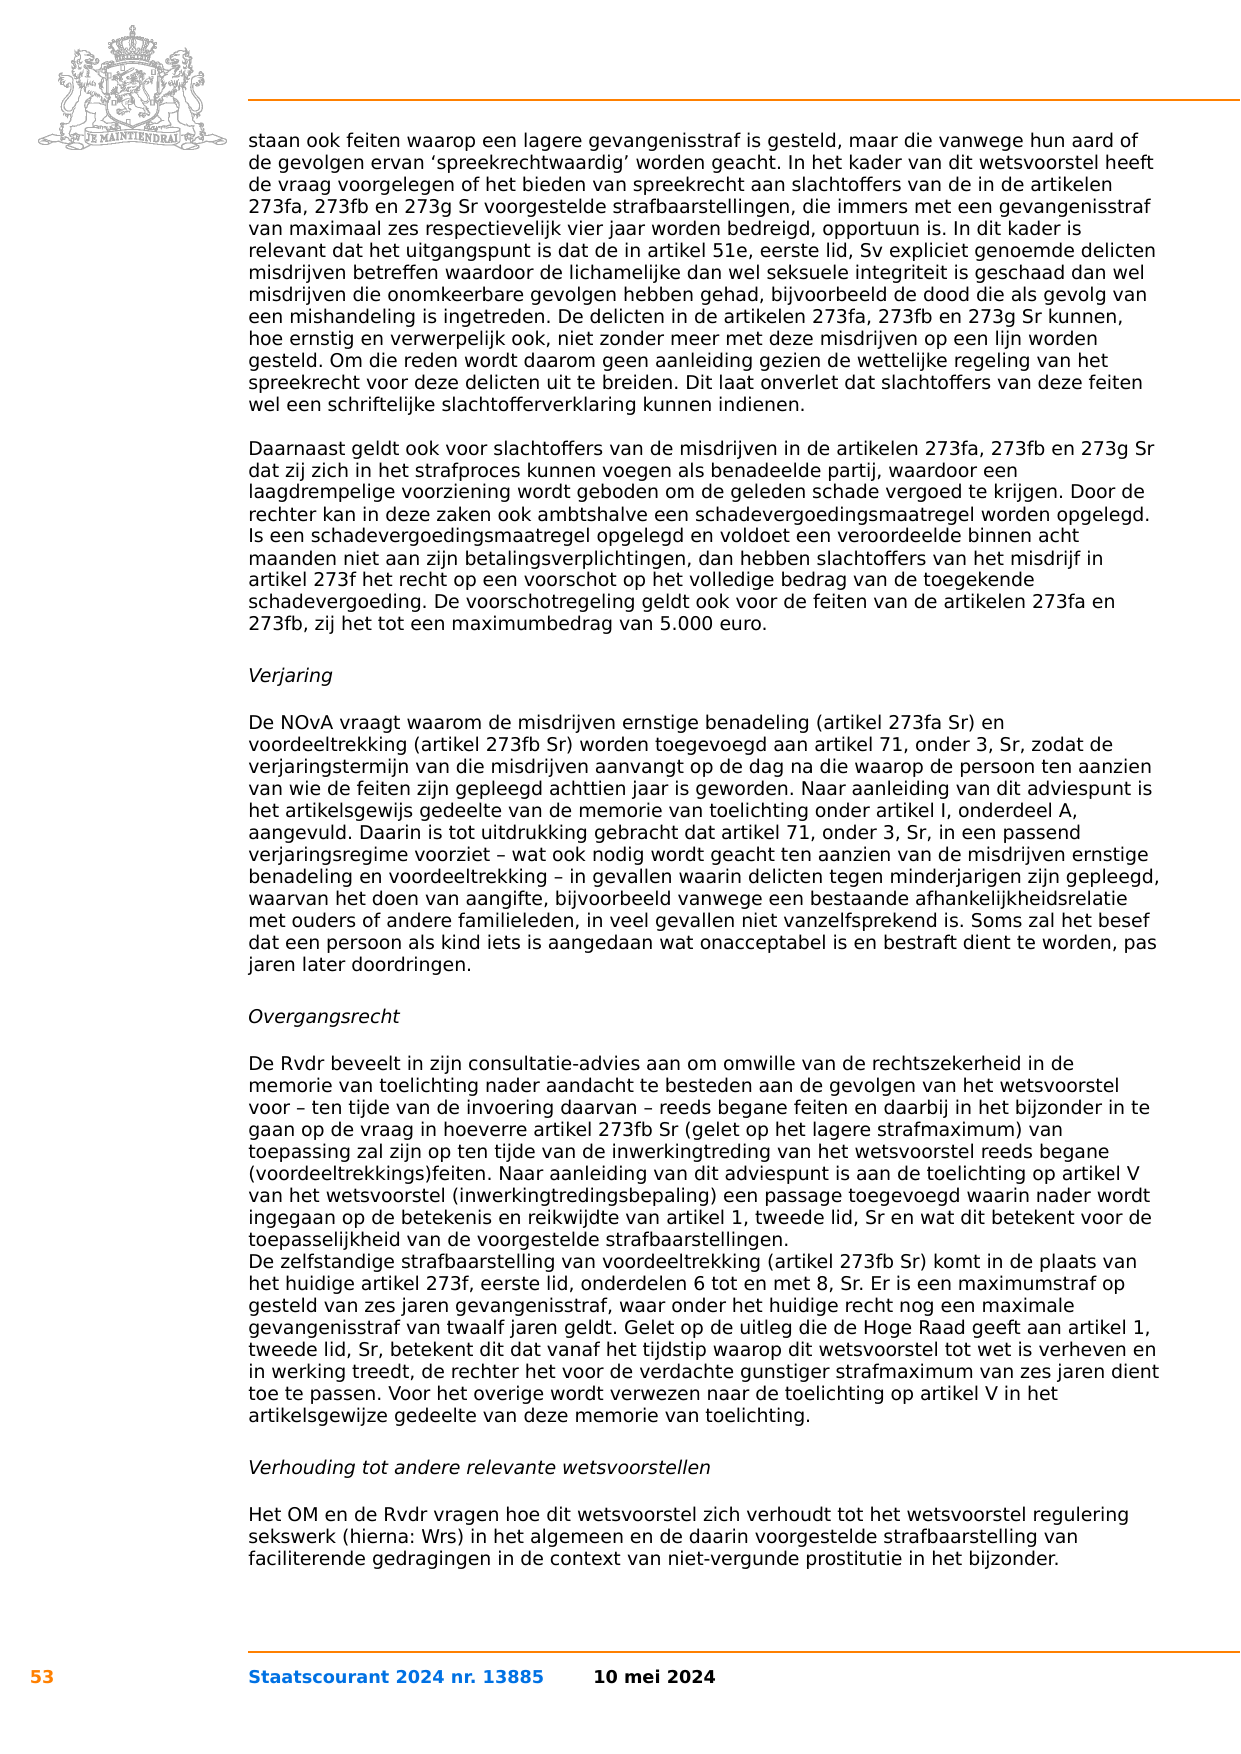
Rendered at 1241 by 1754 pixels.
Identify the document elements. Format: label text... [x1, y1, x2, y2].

subtitle Overgangsrecht [248, 1006, 1163, 1028]
text Daarnaast geldt ook voor slachtoffers van de misdrijven in de artikelen 273fa, 273fb en 273g Sr dat zij zich in het strafproces kunnen voegen als benadeelde partij, waardoor een laagdrempelige voorziening wordt geboden om de geleden schade vergoed te krijgen. Door de rechter kan in deze zaken ook ambtshalve een schadevergoedingsmaatregel worden opgelegd. Is een schadevergoedingsmaatregel opgelegd en voldoet een veroordeelde binnen acht maanden niet aan zijn betalingsverplichtingen, dan hebben slachtoffers van het misdrijf in artikel 273f het recht op een voorschot op het volledige bedrag van de toegekende schadevergoeding. De voorschotregeling geldt ook voor de feiten van de artikelen 273fa en 273fb, zij het tot een maximumbedrag van 5.000 euro. [248, 437, 1163, 635]
text De Rvdr beveelt in zijn consultatie-advies aan om omwille van de rechtszekerheid in de memorie van toelichting nader aandacht te besteden aan de gevolgen van het wetsvoorstel voor – ten tijde van de invoering daarvan – reeds begane feiten en daarbij in het bijzonder in te gaan op de vraag in hoeverre artikel 273fb Sr (gelet op het lagere strafmaximum) van toepassing zal zijn op ten tijde van de inwerkingtreding van het wetsvoorstel reeds begane (voordeeltrekkings)feiten. Naar aanleiding van dit adviespunt is aan de toelichting op artikel V van het wetsvoorstel (inwerkingtredingsbepaling) een passage toegevoegd waarin nader wordt ingegaan op de betekenis en reikwijdte van artikel 1, tweede lid, Sr en wat dit betekent voor de toepasselijkheid van de voorgestelde strafbaarstellingen. [248, 1053, 1163, 1251]
picture [38, 25, 227, 150]
subtitle Verjaring [248, 665, 1163, 687]
text De zelfstandige strafbaarstelling van voordeeltrekking (artikel 273fb Sr) komt in de plaats van het huidige artikel 273f, eerste lid, onderdelen 6 tot en met 8, Sr. Er is een maximumstraf op gesteld van zes jaren gevangenisstraf, waar onder het huidige recht nog een maximale gevangenisstraf van twaalf jaren geldt. Gelet op de uitleg die de Hoge Raad geeft aan artikel 1, tweede lid, Sr, betekent dit dat vanaf het tijdstip waarop dit wetsvoorstel tot wet is verheven en in werking treedt, de rechter het voor de verdachte gunstiger strafmaximum van zes jaren dient toe te passen. Voor het overige wordt verwezen naar de toelichting op artikel V in het artikelsgewijze gedeelte van deze memorie van toelichting. [248, 1251, 1163, 1427]
text De NOvA vraagt waarom de misdrijven ernstige benadeling (artikel 273fa Sr) en voordeeltrekking (artikel 273fb Sr) worden toegevoegd aan artikel 71, onder 3, Sr, zodat de verjaringstermijn van die misdrijven aanvangt op de dag na die waarop de persoon ten aanzien van wie de feiten zijn gepleegd achttien jaar is geworden. Naar aanleiding van dit adviespunt is het artikelsgewijs gedeelte van de memorie van toelichting onder artikel I, onderdeel A, aangevuld. Daarin is tot uitdrukking gebracht dat artikel 71, onder 3, Sr, in een passend verjaringsregime voorziet – wat ook nodig wordt geacht ten aanzien van de misdrijven ernstige benadeling en voordeeltrekking – in gevallen waarin delicten tegen minderjarigen zijn gepleegd, waarvan het doen van aangifte, bijvoorbeeld vanwege een bestaande afhankelijkheidsrelatie met ouders of andere familieleden, in veel gevallen niet vanzelfsprekend is. Soms zal het besef dat een persoon als kind iets is aangedaan wat onacceptabel is en bestraft dient te worden, pas jaren later doordringen. [248, 712, 1163, 976]
subtitle Verhouding tot andere relevante wetsvoorstellen [248, 1457, 1163, 1479]
text staan ook feiten waarop een lagere gevangenisstraf is gesteld, maar die vanwege hun aard of de gevolgen ervan ‘spreekrechtwaardig’ worden geacht. In het kader van dit wetsvoorstel heeft de vraag voorgelegen of het bieden van spreekrecht aan slachtoffers van de in de artikelen 273fa, 273fb en 273g Sr voorgestelde strafbaarstellingen, die immers met een gevangenisstraf van maximaal zes respectievelijk vier jaar worden bedreigd, opportuun is. In dit kader is relevant dat het uitgangspunt is dat de in artikel 51e, eerste lid, Sv expliciet genoemde delicten misdrijven betreffen waardoor de lichamelijke dan wel seksuele integriteit is geschaad dan wel misdrijven die onomkeerbare gevolgen hebben gehad, bijvoorbeeld de dood die als gevolg van een mishandeling is ingetreden. De delicten in de artikelen 273fa, 273fb en 273g Sr kunnen, hoe ernstig en verwerpelijk ook, niet zonder meer met deze misdrijven op een lijn worden gesteld. Om die reden wordt daarom geen aanleiding gezien de wettelijke regeling van het spreekrecht voor deze delicten uit te breiden. Dit laat onverlet dat slachtoffers van deze feiten wel een schriftelijke slachtofferverklaring kunnen indienen. [248, 130, 1163, 416]
text Het OM en de Rvdr vragen hoe dit wetsvoorstel zich verhoudt tot het wetsvoorstel regulering sekswerk (hierna: Wrs) in het algemeen en de daarin voorgestelde strafbaarstelling van faciliterende gedragingen in de context van niet-vergunde prostitutie in het bijzonder. [248, 1504, 1163, 1569]
